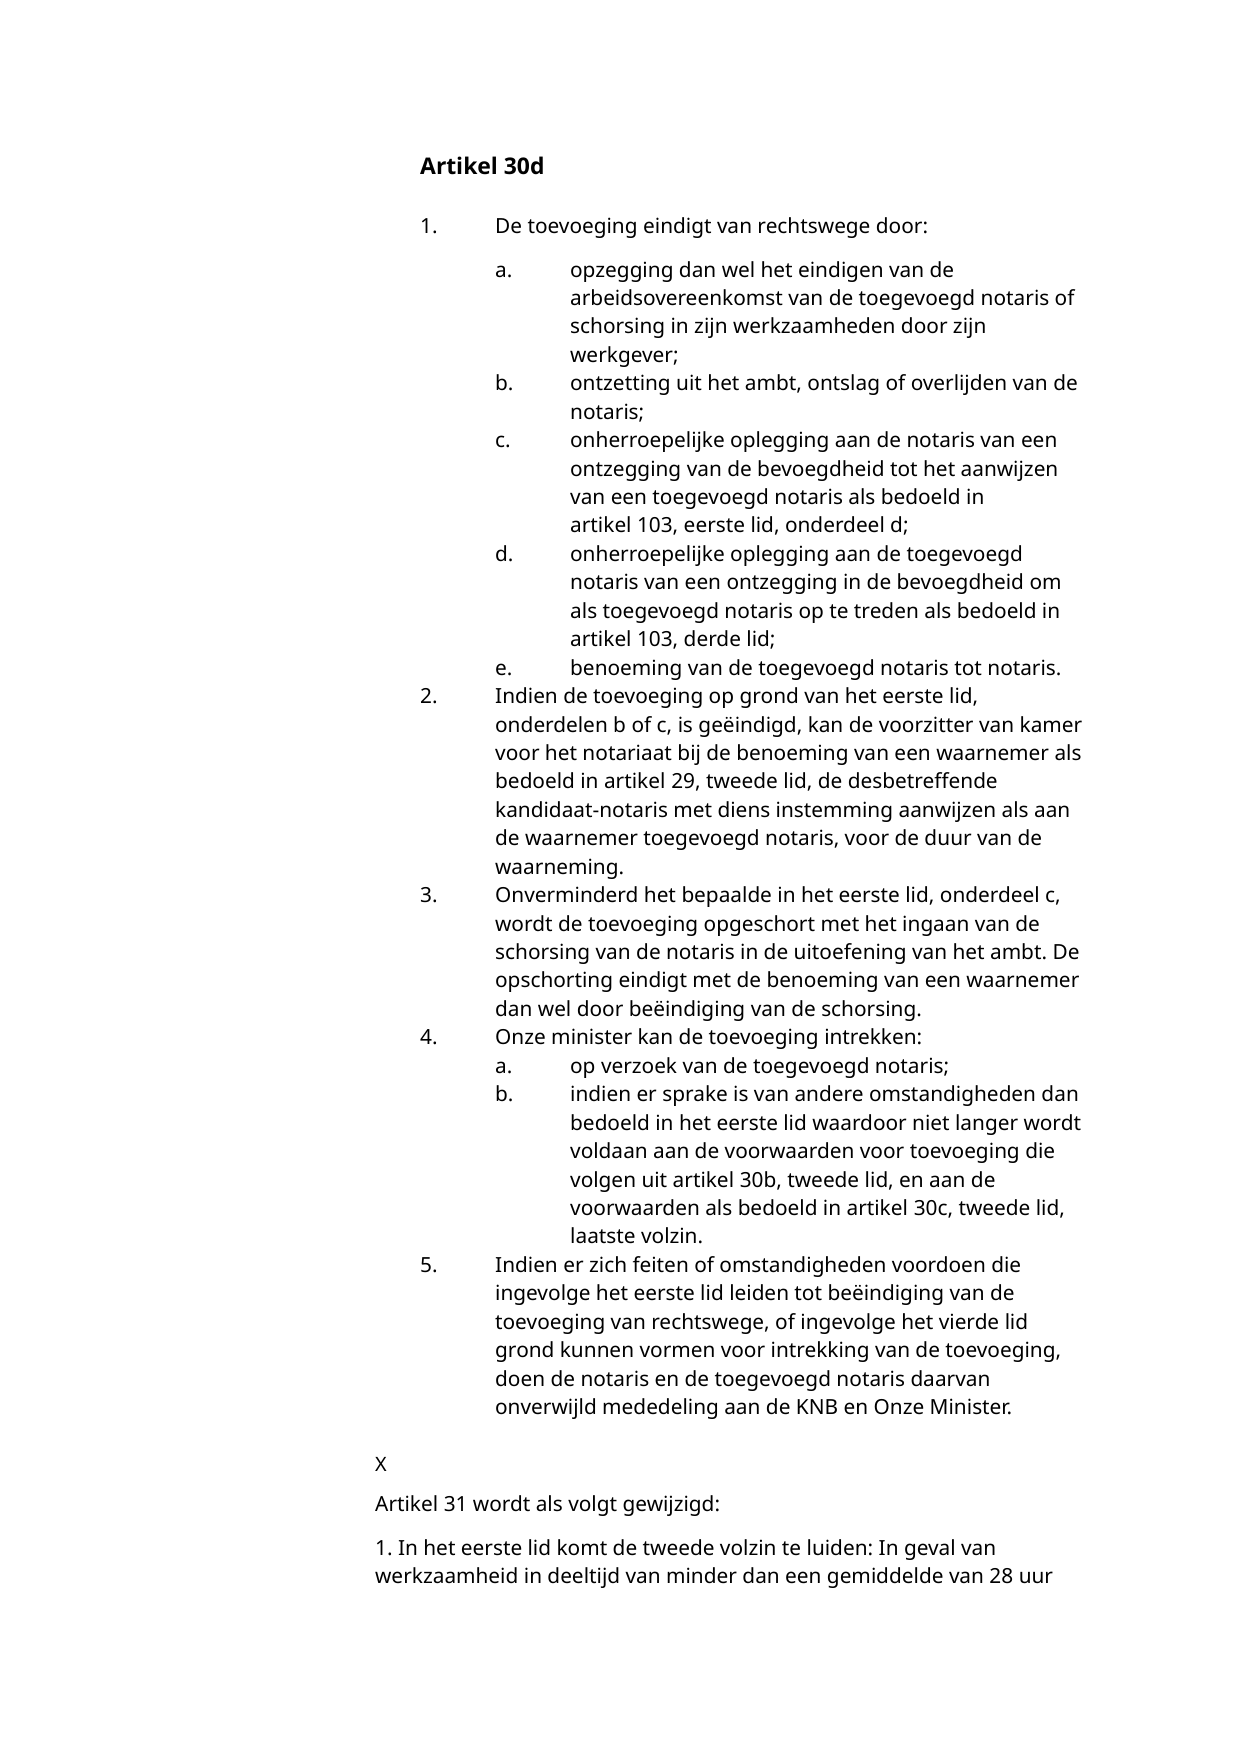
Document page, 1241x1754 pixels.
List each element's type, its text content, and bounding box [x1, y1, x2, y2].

list opzegging dan wel het eindigen van de arbeidsovereenkomst van de toegevoegd notaris of schorsing in zijn werkzaamheden door zijn werkgever; [495, 255, 1090, 368]
list indien er sprake is van andere omstandigheden dan bedoeld in het eerste lid waardoor niet langer wordt voldaan aan de voorwaarden voor toevoeging die volgen uit artikel 30b, tweede lid, en aan de voorwaarden als bedoeld in artikel 30c, tweede lid, laatste volzin. [495, 1079, 1090, 1250]
list De toevoeging eindigt van rechtswege door: [420, 211, 1090, 240]
list benoeming van de toegevoegd notaris tot notaris. [495, 653, 1090, 681]
list Onverminderd het bepaalde in het eerste lid, onderdeel c, wordt de toevoeging opgeschort met het ingaan van de schorsing van de notaris in de uitoefening van het ambt. De opschorting eindigt met de benoeming van een waarnemer dan wel door beëindiging van de schorsing. [420, 880, 1090, 1022]
list op verzoek van de toegevoegd notaris; [495, 1051, 1090, 1079]
text Artikel 31 wordt als volgt gewijzigd: [375, 1489, 1090, 1518]
list Onze minister kan de toevoeging intrekken: [420, 1022, 1090, 1051]
subtitle Artikel 30d [420, 150, 1090, 181]
list ontzetting uit het ambt, ontslag of overlijden van de notaris; [495, 368, 1090, 425]
list onherroepelijke oplegging aan de notaris van een ontzegging van de bevoegdheid tot het aanwijzen van een toegevoegd notaris als bedoeld in artikel 103, eerste lid, onderdeel d; [495, 425, 1090, 539]
list Indien de toevoeging op grond van het eerste lid, onderdelen b of c, is geëindigd, kan de voorzitter van kamer voor het notariaat bij de benoeming van een waarnemer als bedoeld in artikel 29, tweede lid, de desbetreffende kandidaat-notaris met diens instemming aanwijzen als aan de waarnemer toegevoegd notaris, voor de duur van de waarneming. [420, 681, 1090, 880]
text 1. In het eerste lid komt de tweede volzin te luiden: In geval van werkzaamheid in deeltijd van minder dan een gemiddelde van 28 uur [375, 1533, 1090, 1590]
list onherroepelijke oplegging aan de toegevoegd notaris van een ontzegging in de bevoegdheid om als toegevoegd notaris op te treden als bedoeld in artikel 103, derde lid; [495, 539, 1090, 653]
list Indien er zich feiten of omstandigheden voordoen die ingevolge het eerste lid leiden tot beëindiging van de toevoeging van rechtswege, of ingevolge het vierde lid grond kunnen vormen voor intrekking van de toevoeging, doen de notaris en de toegevoegd notaris daarvan onverwijld mededeling aan de KNB en Onze Minister. [420, 1250, 1090, 1421]
text X [375, 1451, 1090, 1478]
